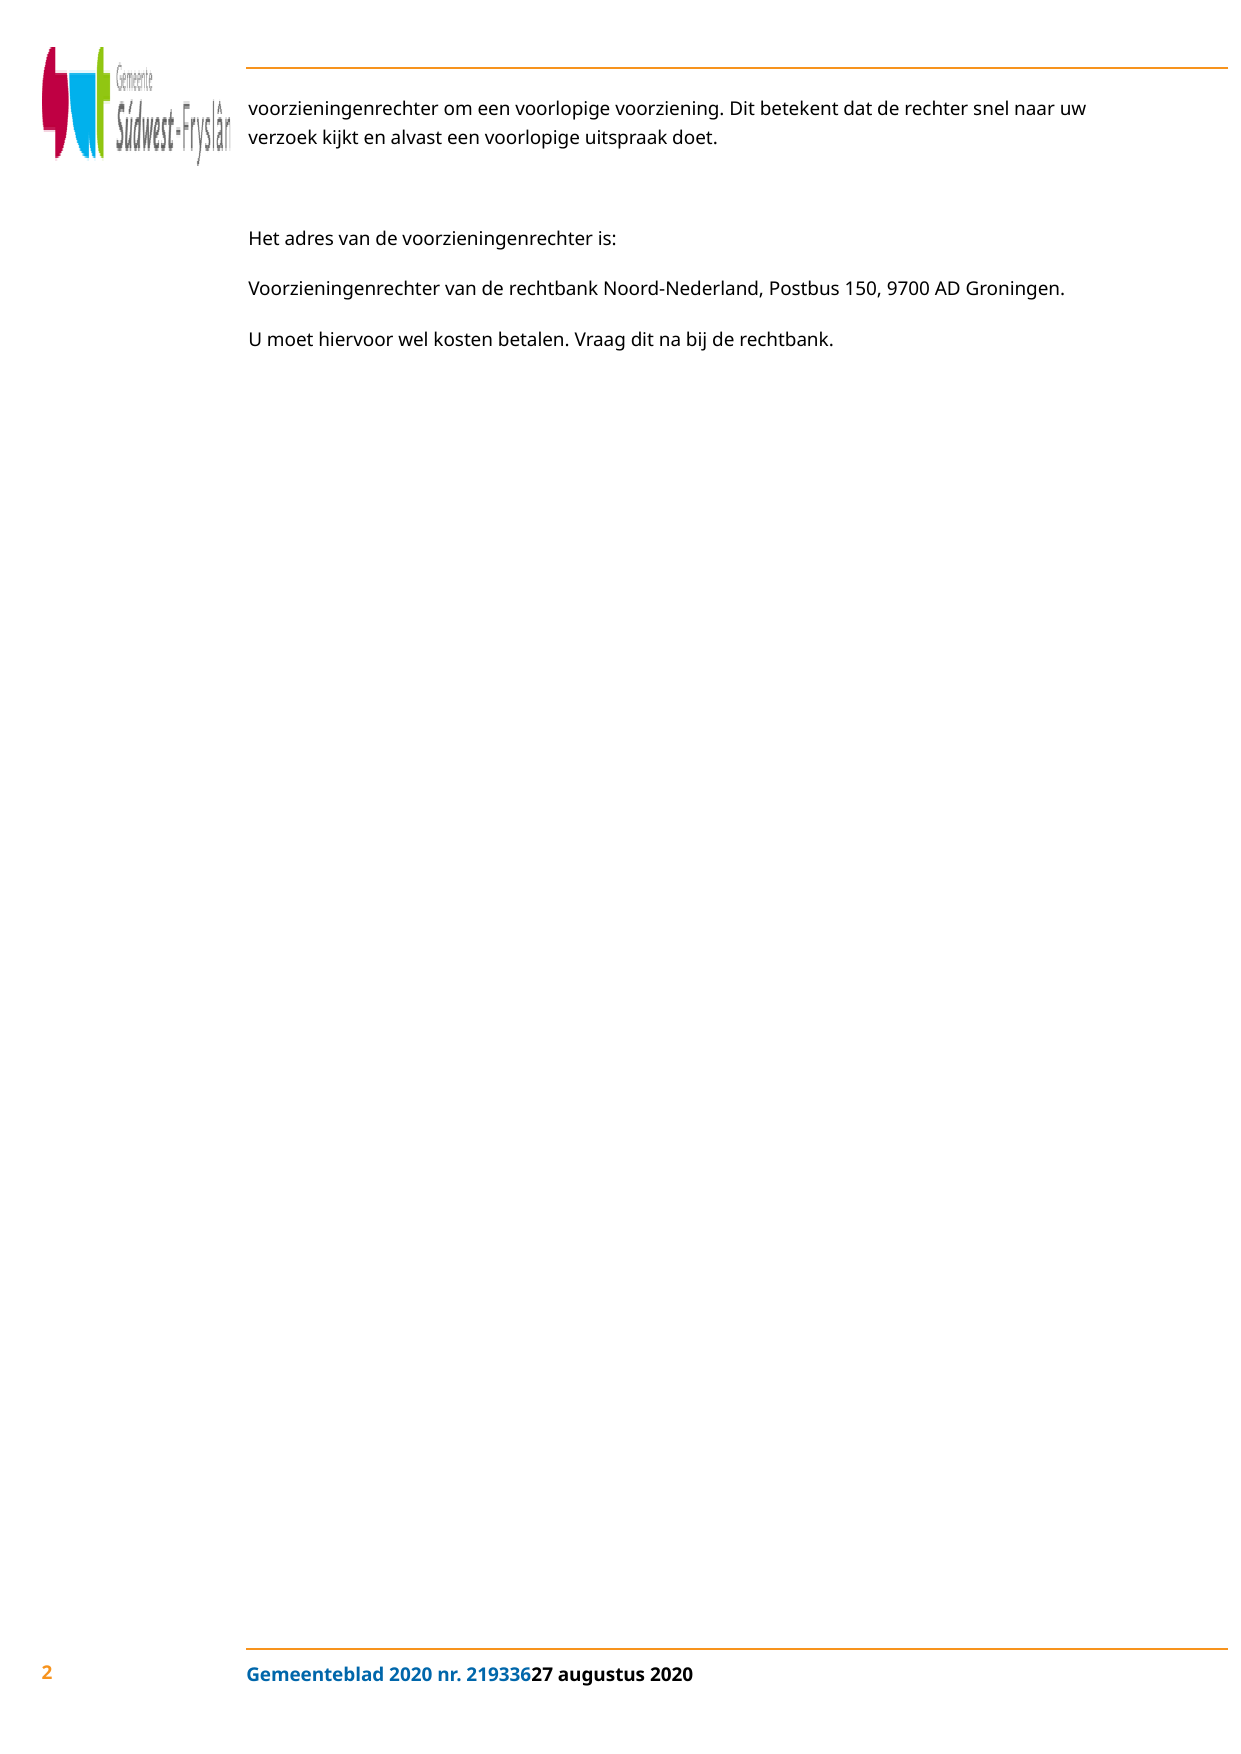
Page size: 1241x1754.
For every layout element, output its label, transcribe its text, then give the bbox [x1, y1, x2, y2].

text U moet hiervoor wel kosten betalen. Vraag dit na bij de rechtbank. [248, 326, 1152, 352]
text voorzieningenrechter om een voorlopige voorziening. Dit betekent dat de rechter snel naar uw verzoek kijkt en alvast een voorlopige uitspraak doet. [248, 95, 1152, 150]
picture [41, 47, 231, 172]
text Het adres van de voorzieningenrechter is: [248, 225, 1152, 251]
text Voorzieningenrechter van de rechtbank Noord-Nederland, Postbus 150, 9700 AD Groningen. [248, 276, 1152, 301]
